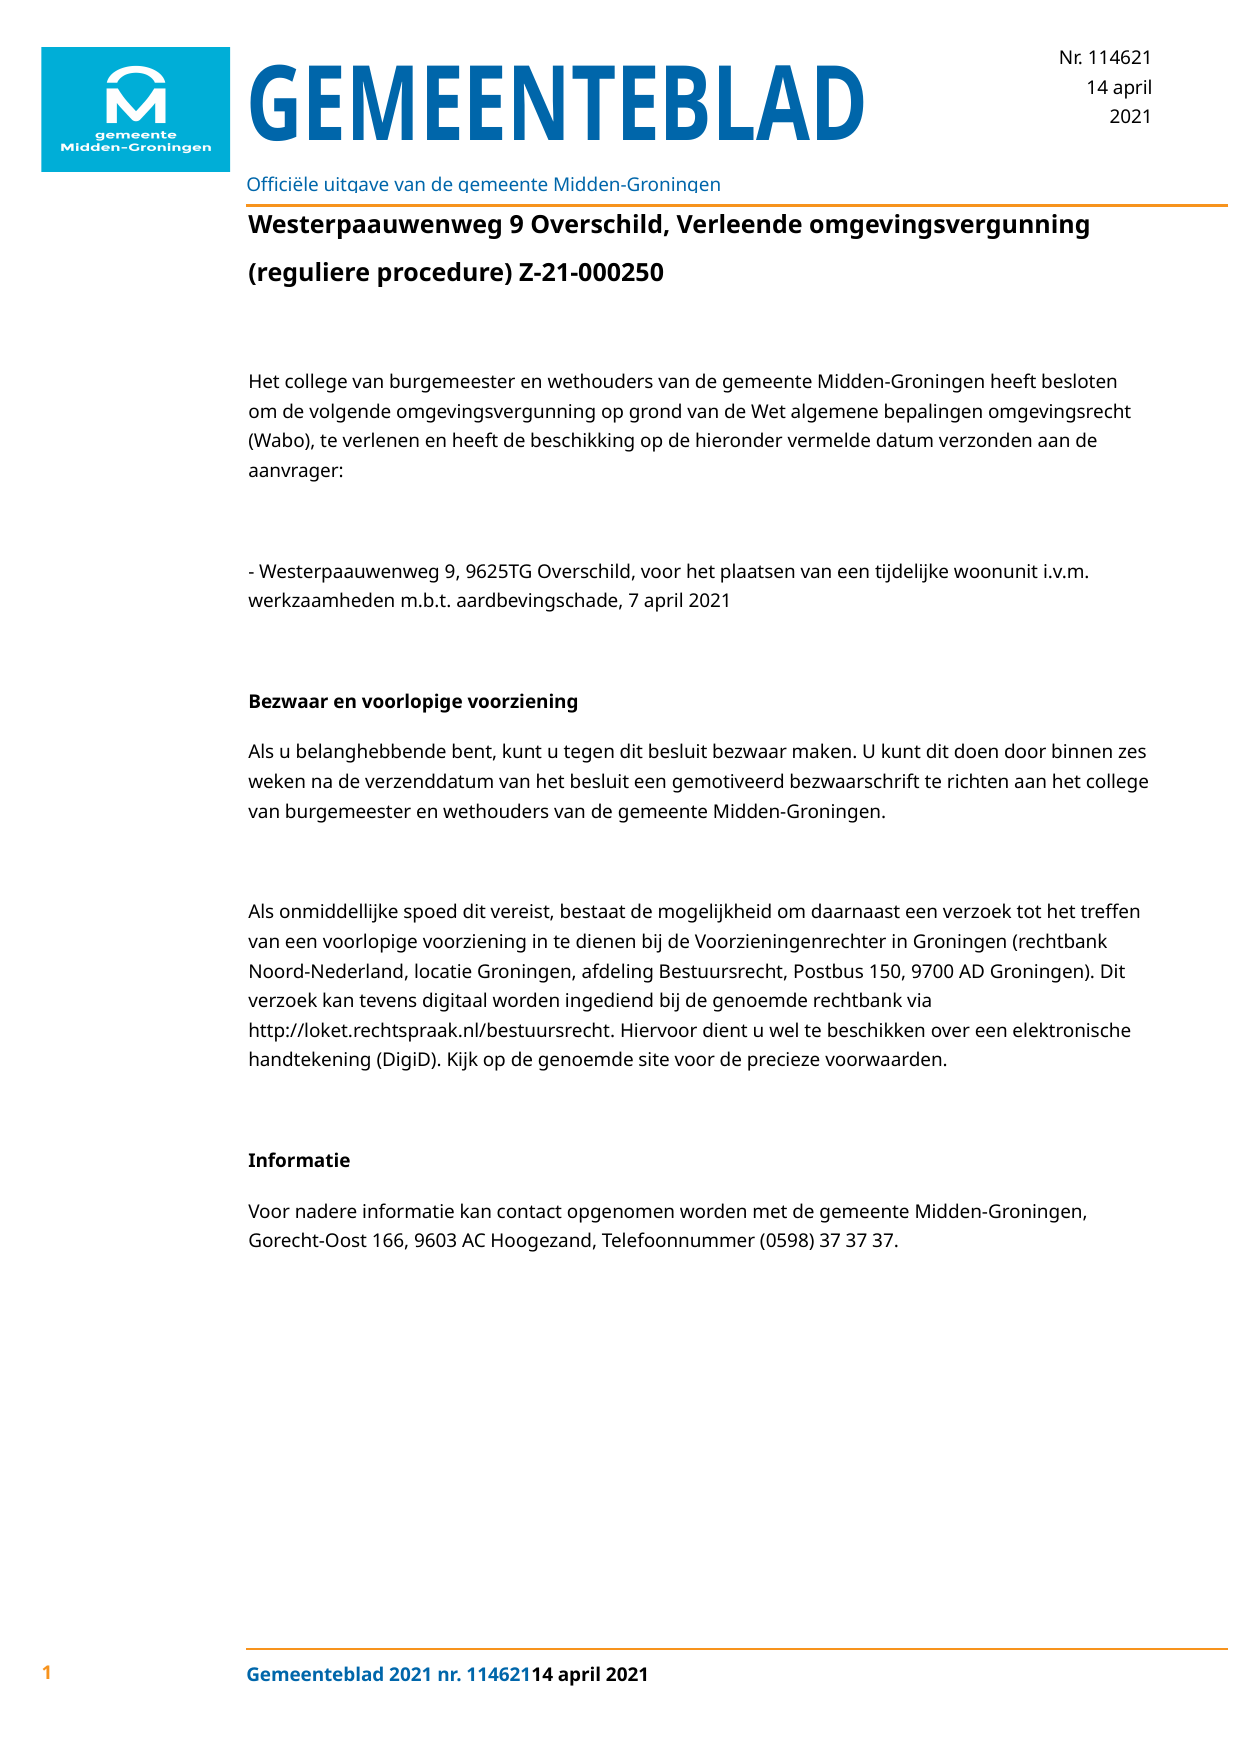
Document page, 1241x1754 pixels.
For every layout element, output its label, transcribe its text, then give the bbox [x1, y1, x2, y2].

text Informatie [248, 1147, 1152, 1173]
text Bezwaar en voorlopige voorziening [248, 688, 1152, 714]
text Het college van burgemeester en wethouders van de gemeente Midden-Groningen heeft besloten om de volgende omgevingsvergunning op grond van de Wet algemene bepalingen omgevingsrecht (Wabo), te verlenen en heeft de beschikking op de hieronder vermelde datum verzonden aan de aanvrager: [248, 368, 1152, 483]
picture [108, 66, 164, 82]
text Voor nadere informatie kan contact opgenomen worden met de gemeente Midden-Groningen, Gorecht-Oost 166, 9603 AC Hoogezand, Telefoonnummer (0598) 37 37 37. [248, 1198, 1152, 1253]
picture [107, 89, 165, 122]
text Als onmiddellijke spoed dit vereist, bestaat de mogelijkheid om daarnaast een verzoek tot het treffen van een voorlopige voorziening in te dienen bij de Voorzieningenrechter in Groningen (rechtbank Noord-Nederland, locatie Groningen, afdeling Bestuursrecht, Postbus 150, 9700 AD Groningen). Dit verzoek kan tevens digitaal worden ingediend bij de genoemde rechtbank via http://loket.rechtspraak.nl/bestuursrecht. Hiervoor dient u wel te beschikken over een elektronische handtekening (DigiD). Kijk op de genoemde site voor de precieze voorwaarden. [248, 899, 1152, 1072]
picture [184, 146, 190, 153]
text - Westerpaauwenweg 9, 9625TG Overschild, voor het plaatsen van een tijdelijke woonunit i.v.m. werkzaamheden m.b.t. aardbevingschade, 7 april 2021 [248, 558, 1152, 613]
text Als u belanghebbende bent, kunt u tegen dit besluit bezwaar maken. U kunt dit doen door binnen zes weken na de verzenddatum van het besluit een gemotiveerd bezwaarschrift te richten aan het college van burgemeester en wethouders van de gemeente Midden-Groningen. [248, 739, 1152, 824]
text Westerpaauwenweg 9 Overschild, Verleende omgevingsvergunning (reguliere procedure) Z-21-000250 [248, 207, 1152, 288]
